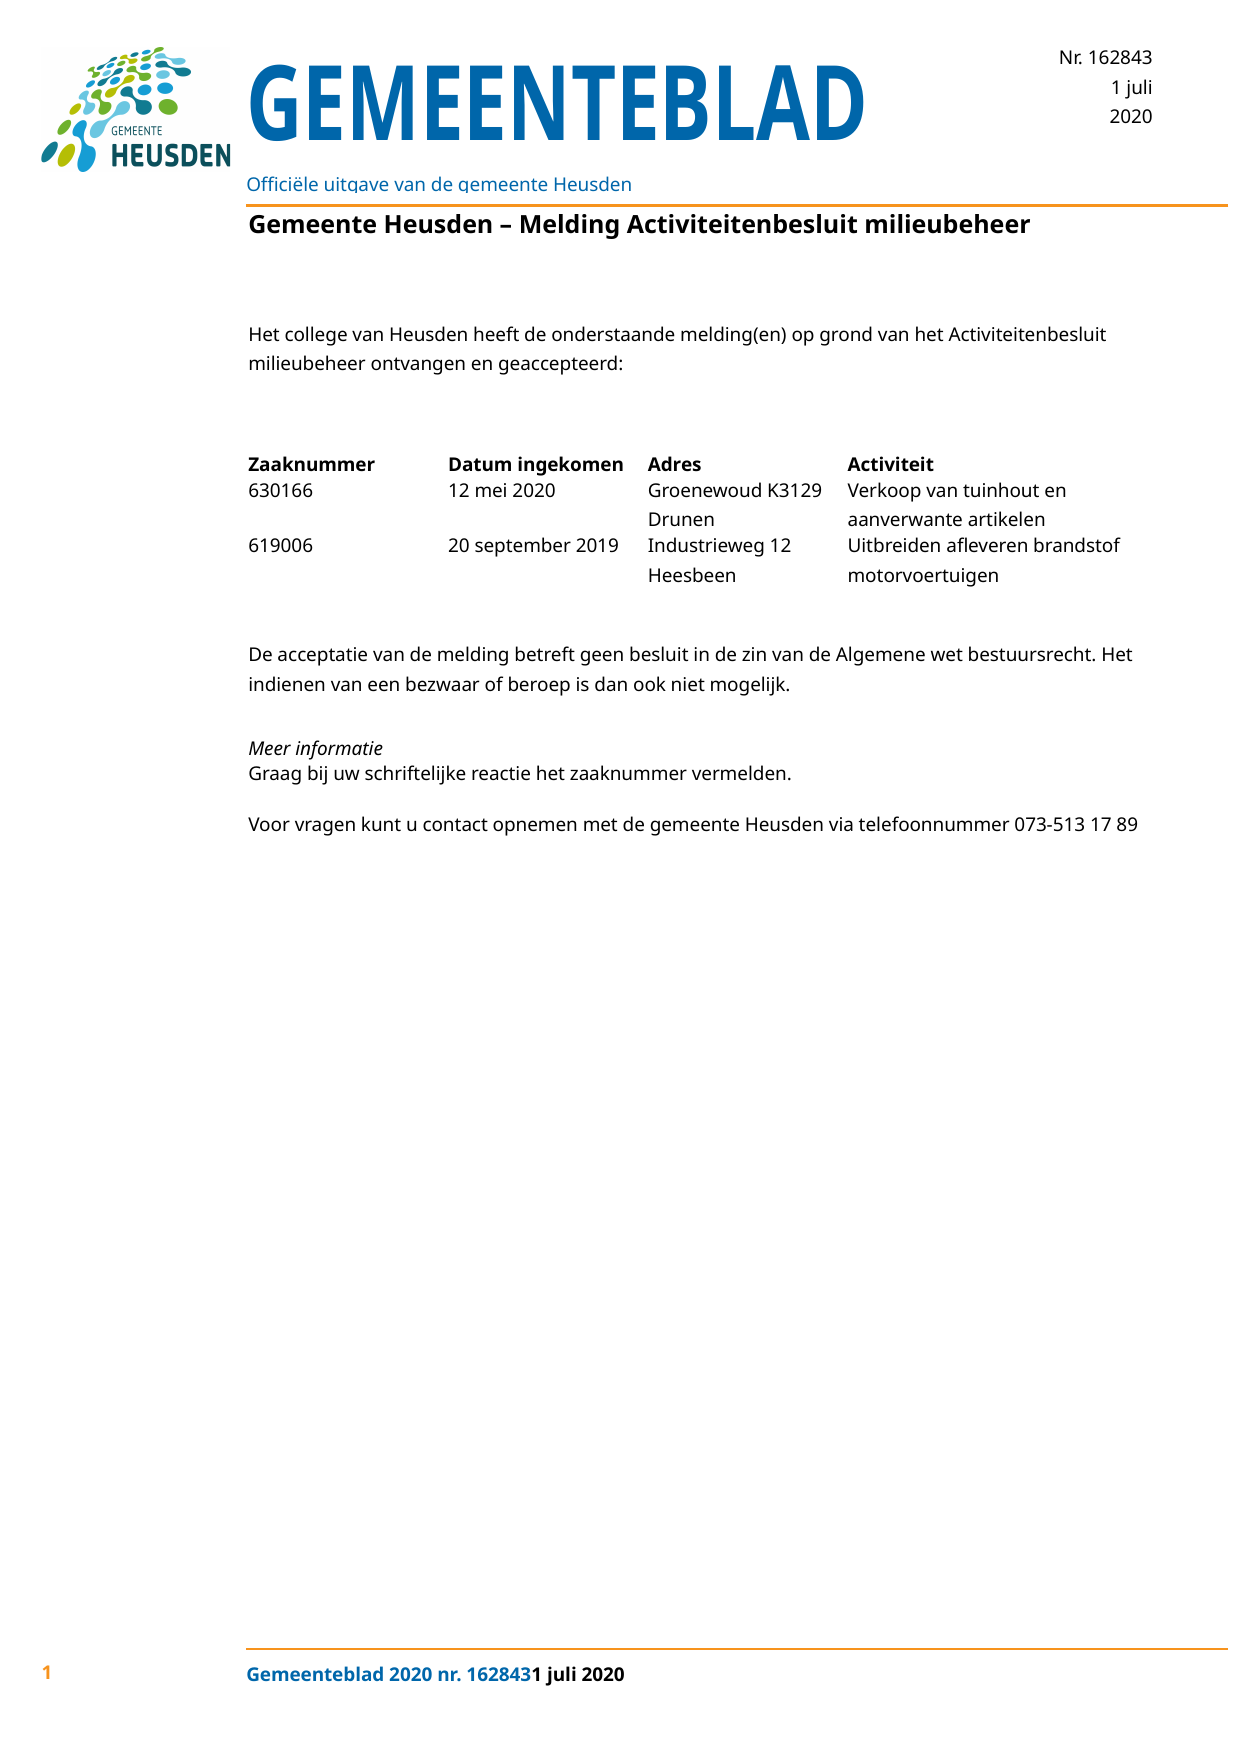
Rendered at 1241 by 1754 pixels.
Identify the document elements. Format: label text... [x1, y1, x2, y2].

text Graag bij uw schriftelijke reactie het zaaknummer vermelden. [248, 761, 1152, 786]
text Voor vragen kunt u contact opnemen met de gemeente Heusden via telefoonnummer 073-513 17 89 [248, 811, 1152, 837]
table_cell Verkoop van tuinhout en aanverwante artikelen [848, 477, 1152, 532]
text Meer informatie [248, 735, 1152, 761]
table_header Datum ingekomen [448, 451, 648, 477]
table_cell 619006 [248, 532, 448, 588]
text Het college van Heusden heeft de onderstaande melding(en) op grond van het Activiteitenbesluit milieubeheer ontvangen en geaccepteerd: [248, 321, 1152, 376]
table_cell Uitbreiden afleveren brandstof motorvoertuigen [848, 532, 1152, 588]
table_cell 20 september 2019 [448, 532, 648, 588]
picture [41, 47, 231, 172]
text Gemeente Heusden – Melding Activiteitenbesluit milieubeheer [248, 207, 1152, 241]
table_header Adres [648, 451, 847, 477]
table_cell 12 mei 2020 [448, 477, 648, 532]
table_cell 630166 [248, 477, 448, 532]
table_cell Groenewoud K3129 Drunen [648, 477, 847, 532]
table_header Zaaknummer [248, 451, 448, 477]
table_header Activiteit [848, 451, 1152, 477]
text De acceptatie van de melding betreft geen besluit in de zin van de Algemene wet bestuursrecht. Het indienen van een bezwaar of beroep is dan ook niet mogelijk. [248, 641, 1152, 697]
table_cell Industrieweg 12 Heesbeen [648, 532, 847, 588]
